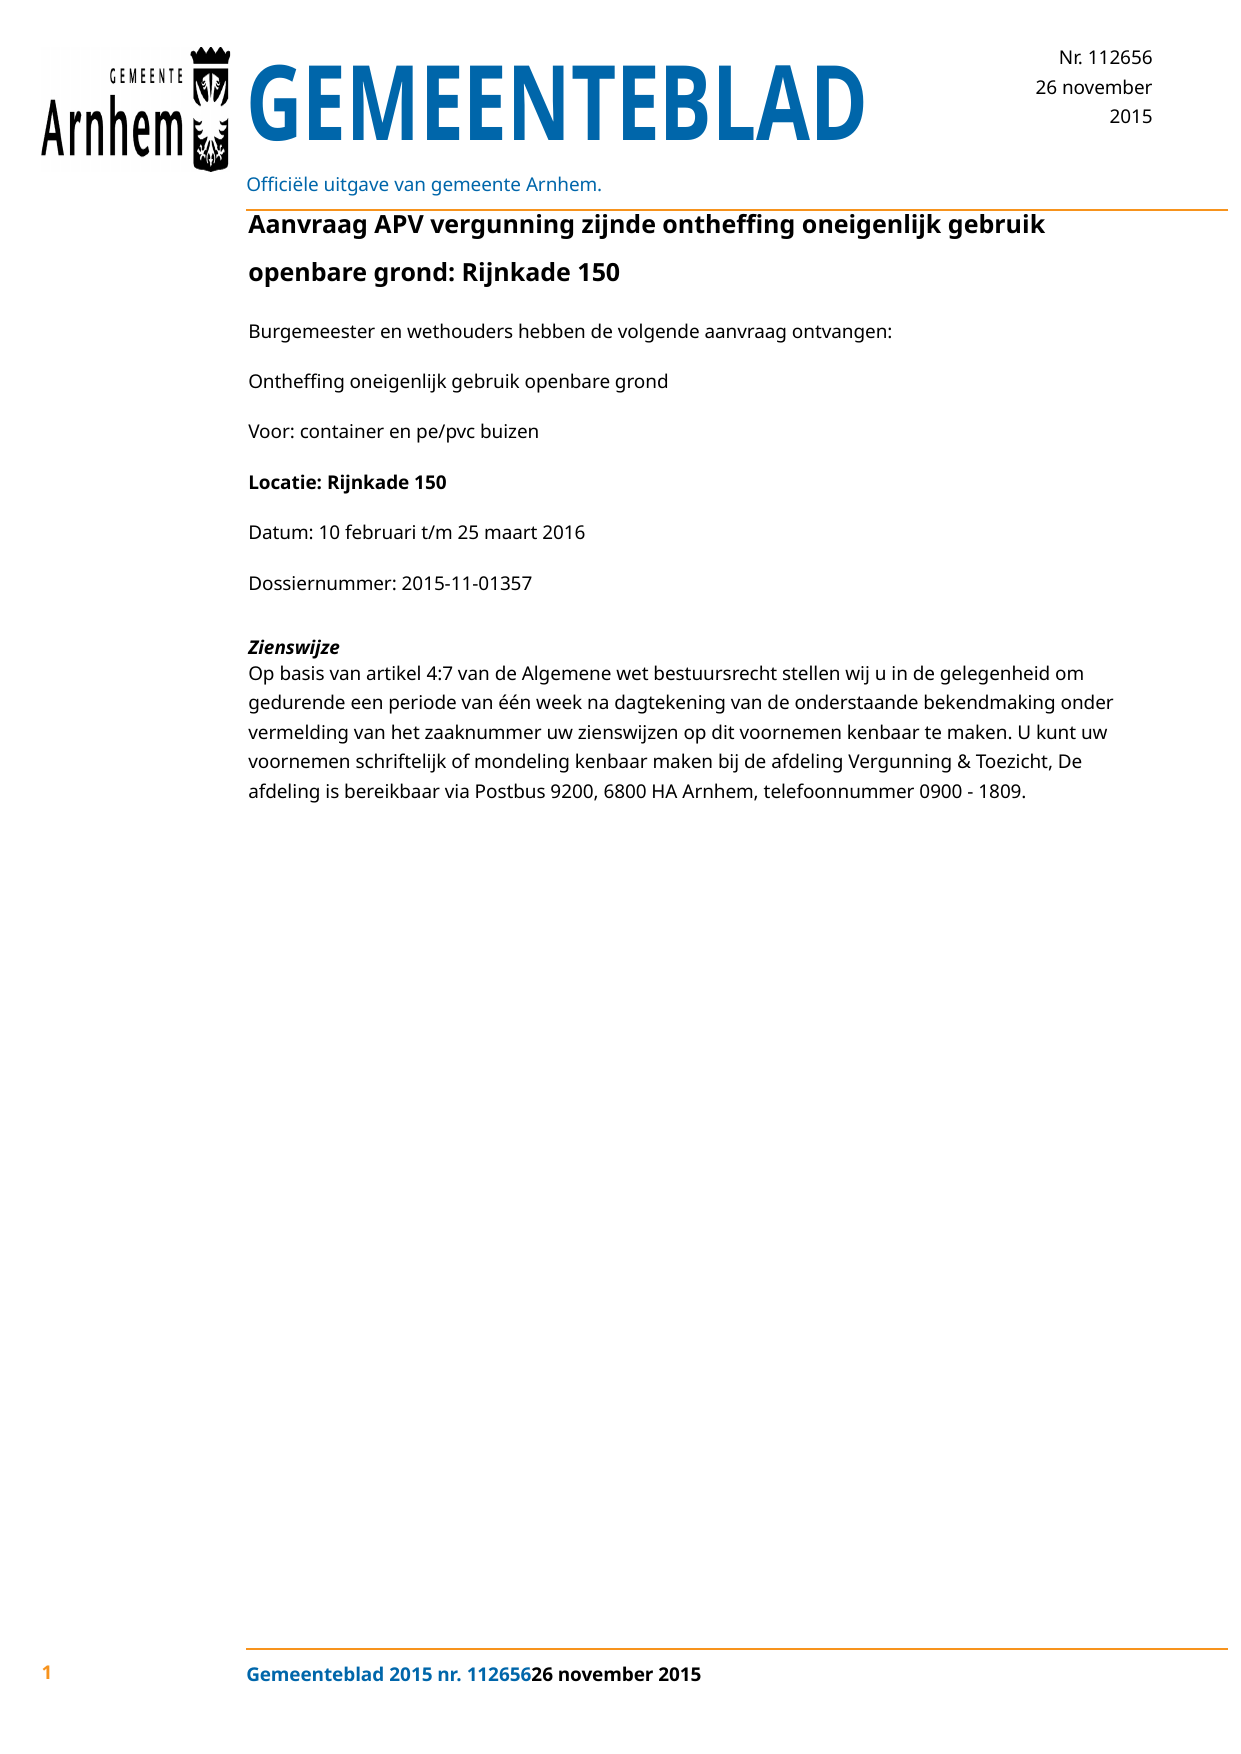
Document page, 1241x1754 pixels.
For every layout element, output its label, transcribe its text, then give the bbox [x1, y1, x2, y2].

text Voor: container en pe/pvc buizen [248, 419, 1152, 444]
text Datum: 10 februari t/m 25 maart 2016 [248, 519, 1152, 545]
text Zienswijze [248, 634, 1152, 660]
text Ontheffing oneigenlijk gebruik openbare grond [248, 368, 1152, 394]
text Dossiernummer: 2015-11-01357 [248, 570, 1152, 596]
picture [41, 47, 231, 172]
text Aanvraag APV vergunning zijnde ontheffing oneigenlijk gebruik openbare grond: Rijnkade 150 [248, 211, 1152, 288]
text Op basis van artikel 4:7 van de Algemene wet bestuursrecht stellen wij u in de gelegenheid om gedurende een periode van één week na dagtekening van de onderstaande bekendmaking onder vermelding van het zaaknummer uw zienswijzen op dit voornemen kenbaar te maken. U kunt uw voornemen schriftelijk of mondeling kenbaar maken bij de afdeling Vergunning & Toezicht, De afdeling is bereikbaar via Postbus 9200, 6800 HA Arnhem, telefoonnummer 0900 - 1809. [248, 660, 1152, 804]
text Burgemeester en wethouders hebben de volgende aanvraag ontvangen: [248, 318, 1152, 344]
text Locatie: Rijnkade 150 [248, 469, 1152, 495]
